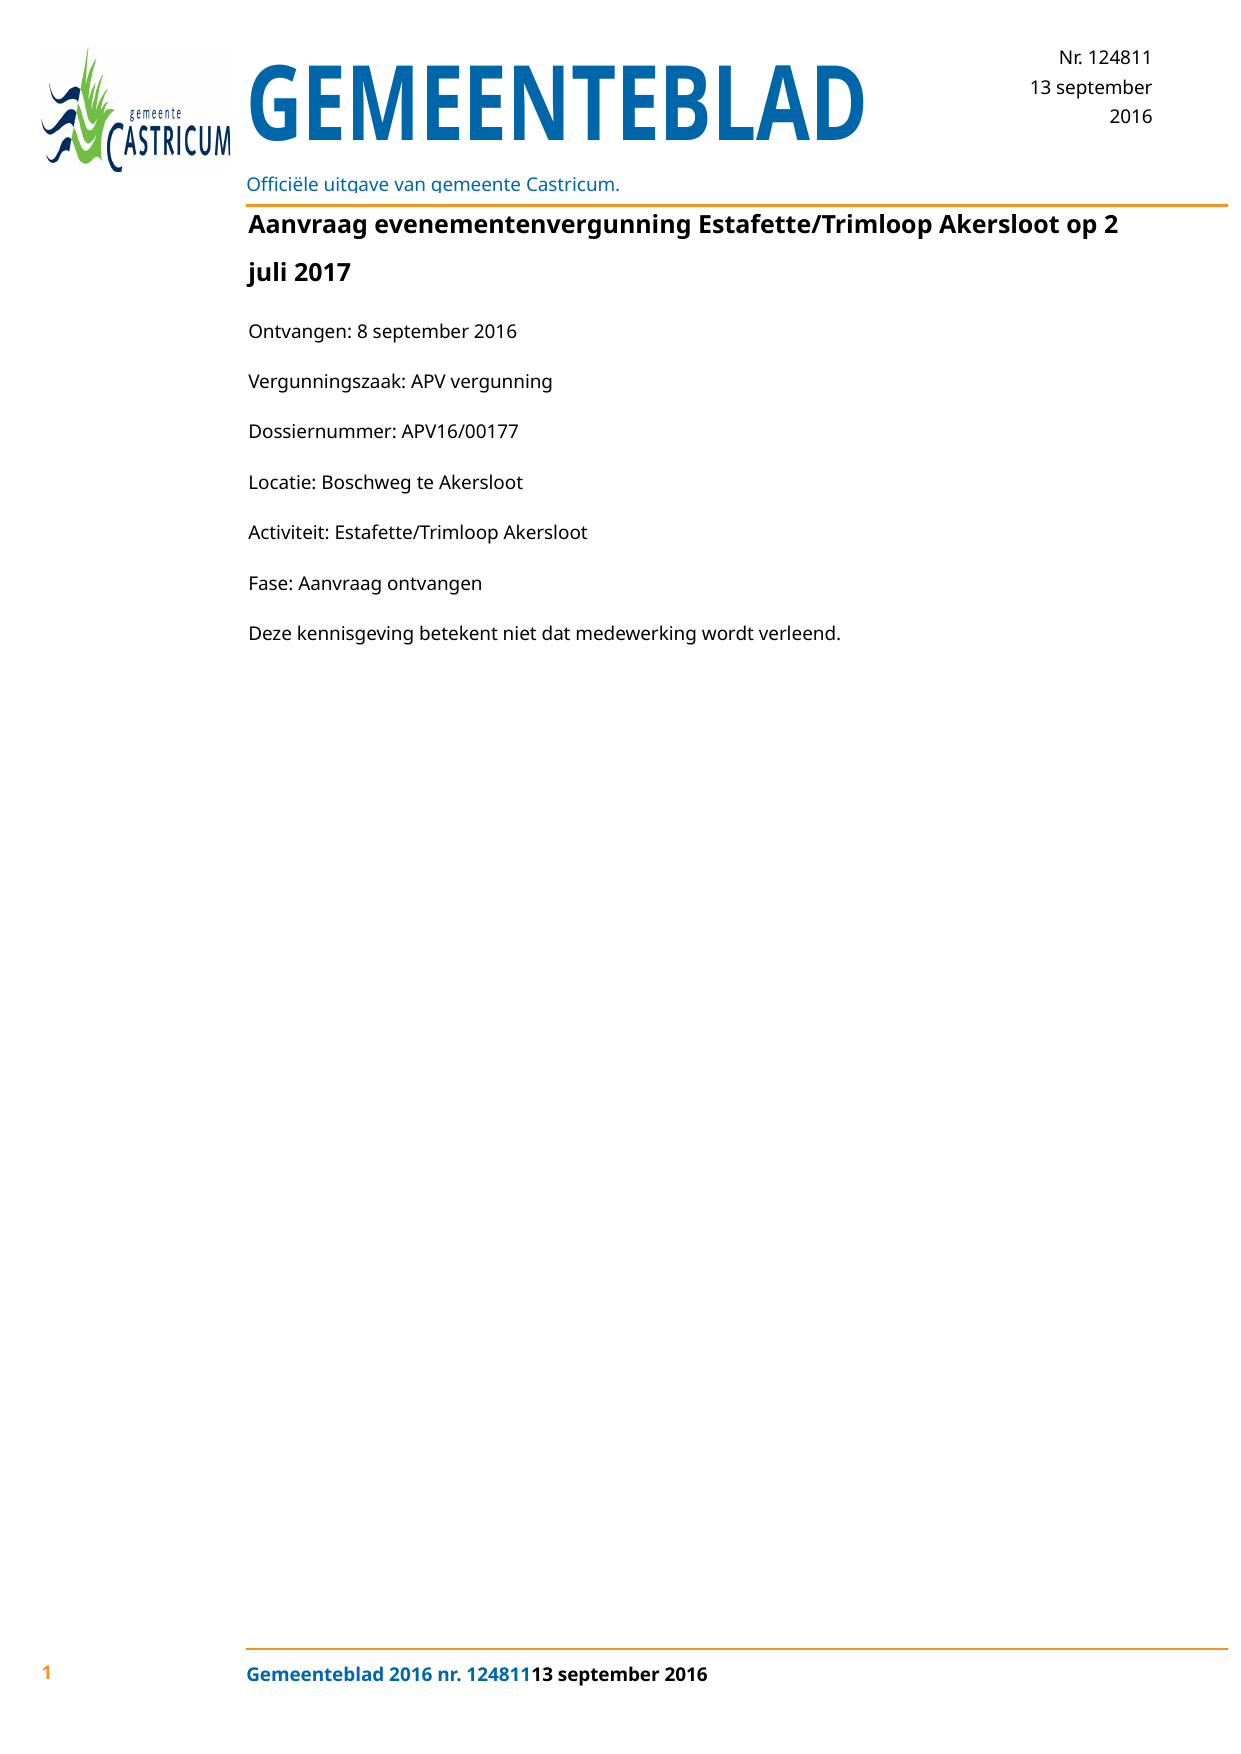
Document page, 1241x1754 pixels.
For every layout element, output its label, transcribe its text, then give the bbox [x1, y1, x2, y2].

text Activiteit: Estafette/Trimloop Akersloot [248, 519, 1152, 545]
text Locatie: Boschweg te Akersloot [248, 469, 1152, 495]
text Aanvraag evenementenvergunning Estafette/Trimloop Akersloot op 2 juli 2017 [248, 207, 1152, 288]
text Deze kennisgeving betekent niet dat medewerking wordt verleend. [248, 620, 1152, 646]
text Fase: Aanvraag ontvangen [248, 570, 1152, 596]
text Dossiernummer: APV16/00177 [248, 419, 1152, 444]
picture [41, 47, 231, 172]
text Vergunningszaak: APV vergunning [248, 368, 1152, 394]
text Ontvangen: 8 september 2016 [248, 318, 1152, 344]
